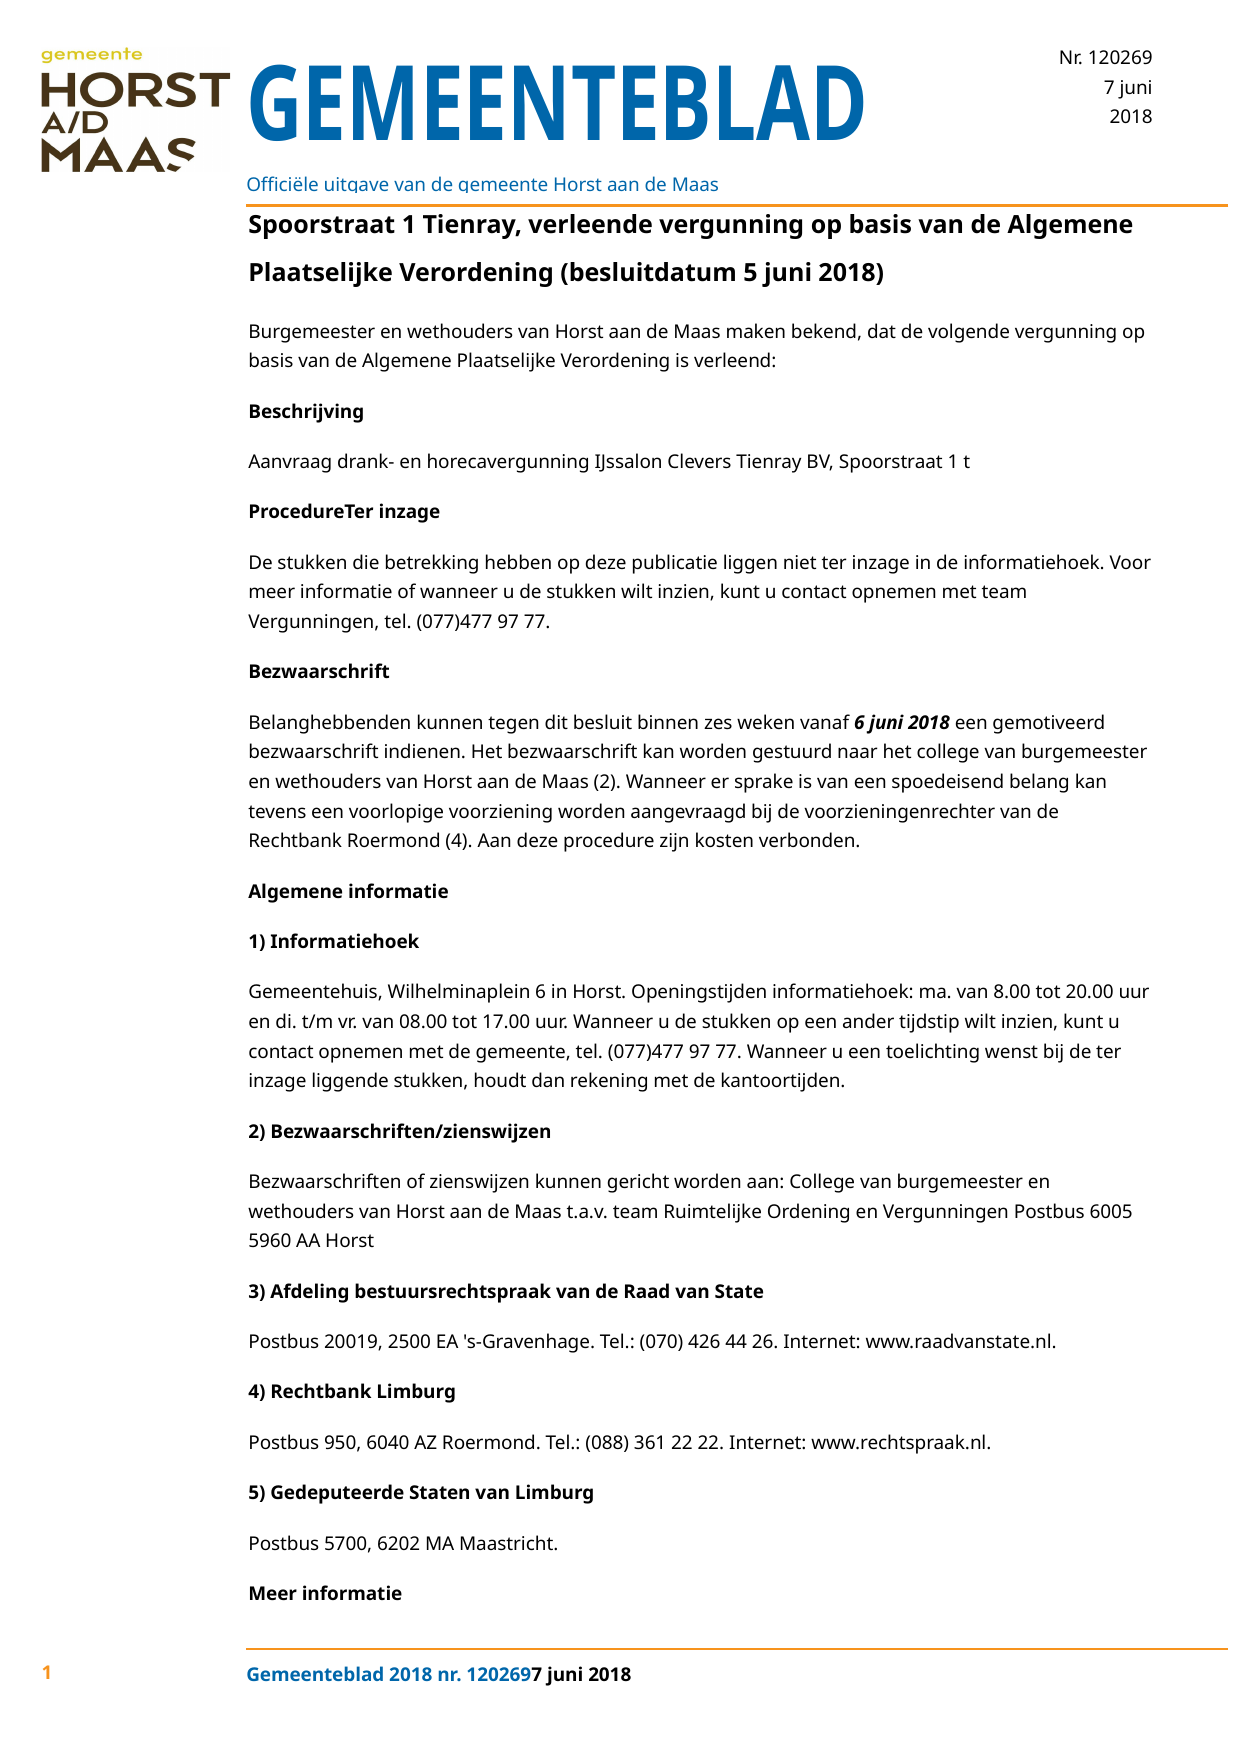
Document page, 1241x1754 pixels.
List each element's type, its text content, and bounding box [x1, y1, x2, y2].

text Postbus 20019, 2500 EA 's-Gravenhage. Tel.: (070) 426 44 26. Internet: www.raadvanstate.nl. [248, 1328, 1152, 1354]
text Burgemeester en wethouders van Horst aan de Maas maken bekend, dat de volgende vergunning op basis van de Algemene Plaatselijke Verordening is verleend: [248, 318, 1152, 373]
text 5) Gedeputeerde Staten van Limburg [248, 1479, 1152, 1505]
text ProcedureTer inzage [248, 499, 1152, 524]
text Postbus 950, 6040 AZ Roermond. Tel.: (088) 361 22 22. Internet: www.rechtspraak.nl. [248, 1429, 1152, 1455]
text Belanghebbenden kunnen tegen dit besluit binnen zes weken vanaf 6 juni 2018 een gemotiveerd bezwaarschrift indienen. Het bezwaarschrift kan worden gestuurd naar het college van burgemeester en wethouders van Horst aan de Maas (2). Wanneer er sprake is van een spoedeisend belang kan tevens een voorlopige voorziening worden aangevraagd bij de voorzieningenrechter van de Rechtbank Roermond (4). Aan deze procedure zijn kosten verbonden. [248, 709, 1152, 853]
text Gemeentehuis, Wilhelminaplein 6 in Horst. Openingstijden informatiehoek: ma. van 8.00 tot 20.00 uur en di. t/m vr. van 08.00 tot 17.00 uur. Wanneer u de stukken op een ander tijdstip wilt inzien, kunt u contact opnemen met de gemeente, tel. (077)477 97 77. Wanneer u een toelichting wenst bij de ter inzage liggende stukken, houdt dan rekening met de kantoortijden. [248, 979, 1152, 1093]
text 1) Informatiehoek [248, 928, 1152, 954]
text Postbus 5700, 6202 MA Maastricht. [248, 1530, 1152, 1556]
text 3) Afdeling bestuursrechtspraak van de Raad van State [248, 1278, 1152, 1304]
text Bezwaarschriften of zienswijzen kunnen gericht worden aan: College van burgemeester en wethouders van Horst aan de Maas t.a.v. team Ruimtelijke Ordening en Vergunningen Postbus 6005 5960 AA Horst [248, 1168, 1152, 1253]
text De stukken die betrekking hebben op deze publicatie liggen niet ter inzage in de informatiehoek. Voor meer informatie of wanneer u de stukken wilt inzien, kunt u contact opnemen met team Vergunningen, tel. (077)477 97 77. [248, 549, 1152, 634]
picture [41, 47, 231, 172]
text Aanvraag drank- en horecavergunning IJssalon Clevers Tienray BV, Spoorstraat 1 t [248, 448, 1152, 474]
text Meer informatie [248, 1580, 1152, 1606]
text Spoorstraat 1 Tienray, verleende vergunning op basis van de Algemene Plaatselijke Verordening (besluitdatum 5 juni 2018) [248, 207, 1152, 288]
text Beschrijving [248, 398, 1152, 424]
text 2) Bezwaarschriften/zienswijzen [248, 1118, 1152, 1144]
text Algemene informatie [248, 878, 1152, 904]
text Bezwaarschrift [248, 659, 1152, 684]
text 4) Rechtbank Limburg [248, 1379, 1152, 1404]
